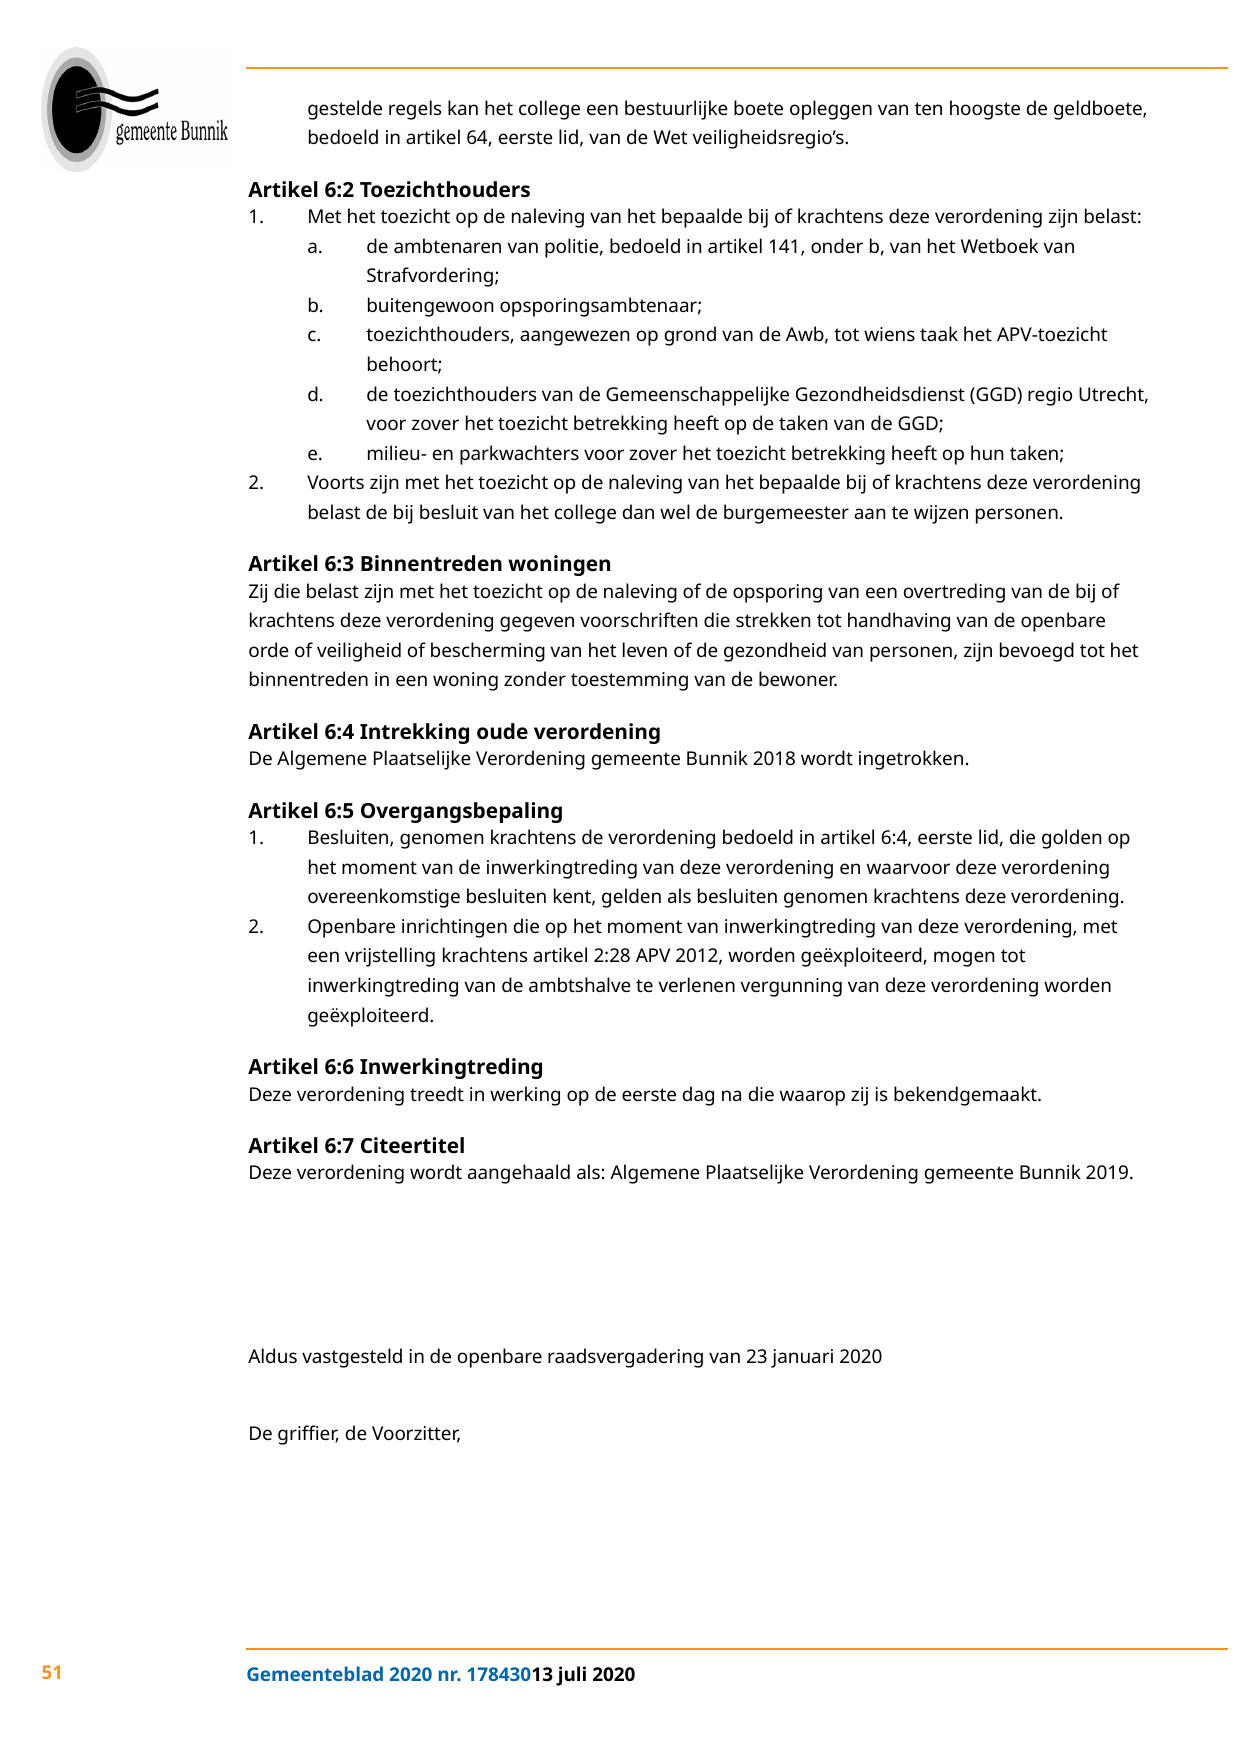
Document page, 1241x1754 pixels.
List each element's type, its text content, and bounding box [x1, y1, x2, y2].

text Artikel 6:3 Binnentreden woningen [248, 549, 1152, 578]
list Openbare inrichtingen die op het moment van inwerkingtreding van deze verordening, met een vrijstelling krachtens artikel 2:28 APV 2012, worden geëxploiteerd, mogen tot inwerkingtreding van de ambtshalve te verlenen vergunning van deze verordening worden geëxploiteerd. [248, 913, 1152, 1028]
list buitengewoon opsporingsambtenaar; [307, 292, 1152, 318]
text Aldus vastgesteld in de openbare raadsvergadering van 23 januari 2020 [248, 1343, 1152, 1369]
text Zij die belast zijn met het toezicht op de naleving of de opsporing van een overtreding van de bij of krachtens deze verordening gegeven voorschriften die strekken tot handhaving van de openbare orde of veiligheid of bescherming van het leven of de gezondheid van personen, zijn bevoegd tot het binnentreden in een woning zonder toestemming van de bewoner. [248, 578, 1152, 692]
list Besluiten, genomen krachtens de verordening bedoeld in artikel 6:4, eerste lid, die golden op het moment van de inwerkingtreding van deze verordening en waarvoor deze verordening overeenkomstige besluiten kent, gelden als besluiten genomen krachtens deze verordening. [248, 824, 1152, 909]
text De griffier, de Voorzitter, [248, 1420, 1152, 1446]
text Deze verordening treedt in werking op de eerste dag na die waarop zij is bekendgemaakt. [248, 1081, 1152, 1106]
text De Algemene Plaatselijke Verordening gemeente Bunnik 2018 wordt ingetrokken. [248, 746, 1152, 771]
list Voorts zijn met het toezicht op de naleving van het bepaalde bij of krachtens deze verordening belast de bij besluit van het college dan wel de burgemeester aan te wijzen personen. [248, 469, 1152, 525]
text Artikel 6:7 Citeertitel [248, 1131, 1152, 1159]
text Artikel 6:2 Toezichthouders [248, 175, 1152, 203]
picture [41, 47, 231, 172]
text Artikel 6:4 Intrekking oude verordening [248, 717, 1152, 746]
list milieu- en parkwachters voor zover het toezicht betrekking heeft op hun taken; [307, 440, 1152, 466]
text Deze verordening wordt aangehaald als: Algemene Plaatselijke Verordening gemeente Bunnik 2019. [248, 1159, 1152, 1185]
list de ambtenaren van politie, bedoeld in artikel 141, onder b, van het Wetboek van Strafvordering; [307, 233, 1152, 288]
list de toezichthouders van de Gemeenschappelijke Gezondheidsdienst (GGD) regio Utrecht, voor zover het toezicht betrekking heeft op de taken van de GGD; [307, 381, 1152, 436]
list Met het toezicht op de naleving van het bepaalde bij of krachtens deze verordening zijn belast: [248, 203, 1152, 229]
list gestelde regels kan het college een bestuurlijke boete opleggen van ten hoogste de geldboete, bedoeld in artikel 64, eerste lid, van de Wet veiligheidsregio’s. [248, 95, 1152, 150]
text Artikel 6:5 Overgangsbepaling [248, 796, 1152, 824]
text Artikel 6:6 Inwerkingtreding [248, 1052, 1152, 1081]
list toezichthouders, aangewezen op grond van de Awb, tot wiens taak het APV-toezicht behoort; [307, 322, 1152, 377]
